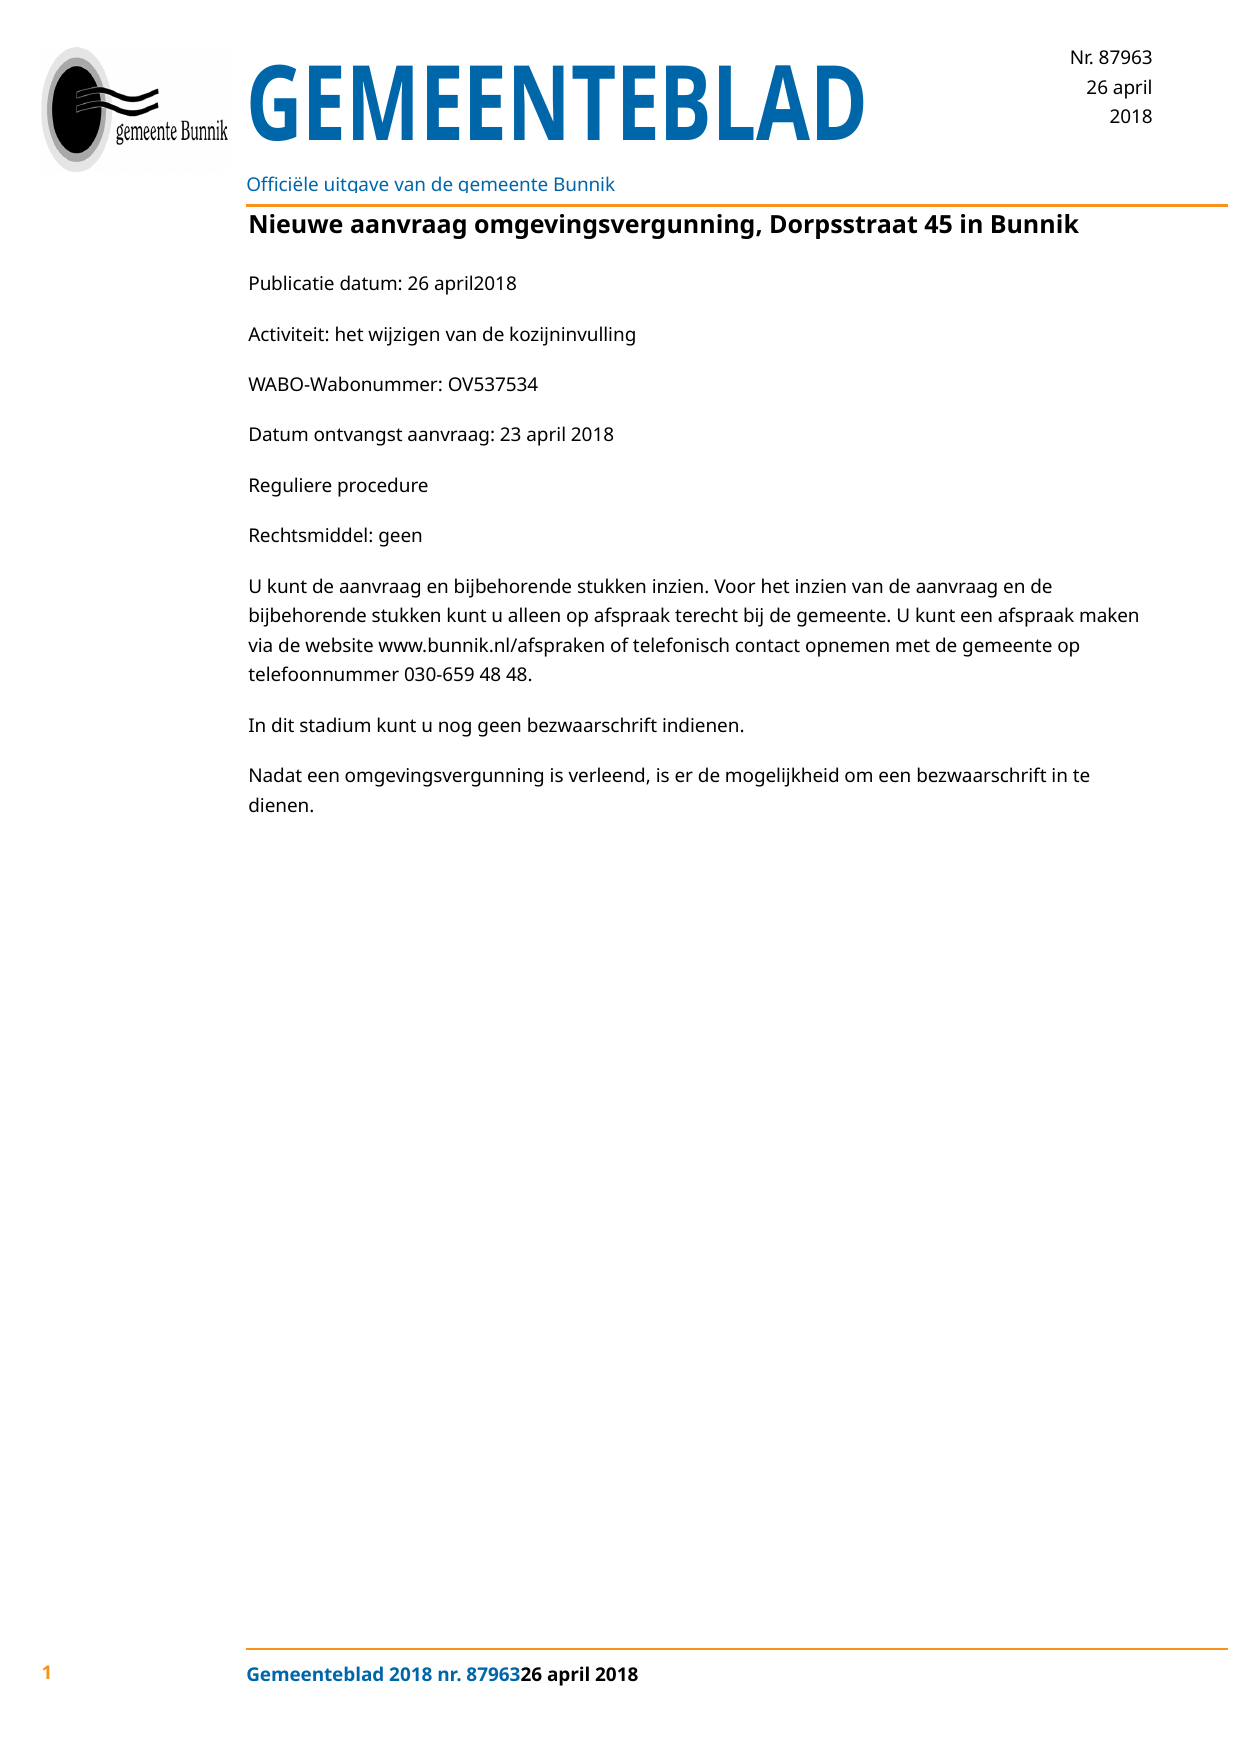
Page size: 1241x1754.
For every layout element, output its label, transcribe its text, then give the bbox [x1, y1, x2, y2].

picture [41, 47, 231, 172]
text Publicatie datum: 26 april2018 [248, 270, 1152, 296]
text Reguliere procedure [248, 472, 1152, 498]
text Nieuwe aanvraag omgevingsvergunning, Dorpsstraat 45 in Bunnik [248, 207, 1152, 241]
text In dit stadium kunt u nog geen bezwaarschrift indienen. [248, 712, 1152, 738]
text Rechtsmiddel: geen [248, 522, 1152, 548]
text Datum ontvangst aanvraag: 23 april 2018 [248, 422, 1152, 447]
text Nadat een omgevingsvergunning is verleend, is er de mogelijkheid om een bezwaarschrift in te dienen. [248, 762, 1152, 818]
text WABO-Wabonummer: OV537534 [248, 371, 1152, 397]
text Activiteit: het wijzigen van de kozijninvulling [248, 321, 1152, 346]
text U kunt de aanvraag en bijbehorende stukken inzien. Voor het inzien van de aanvraag en de bijbehorende stukken kunt u alleen op afspraak terecht bij de gemeente. U kunt een afspraak maken via de website www.bunnik.nl/afspraken of telefonisch contact opnemen met de gemeente op telefoonnummer 030-659 48 48. [248, 573, 1152, 687]
